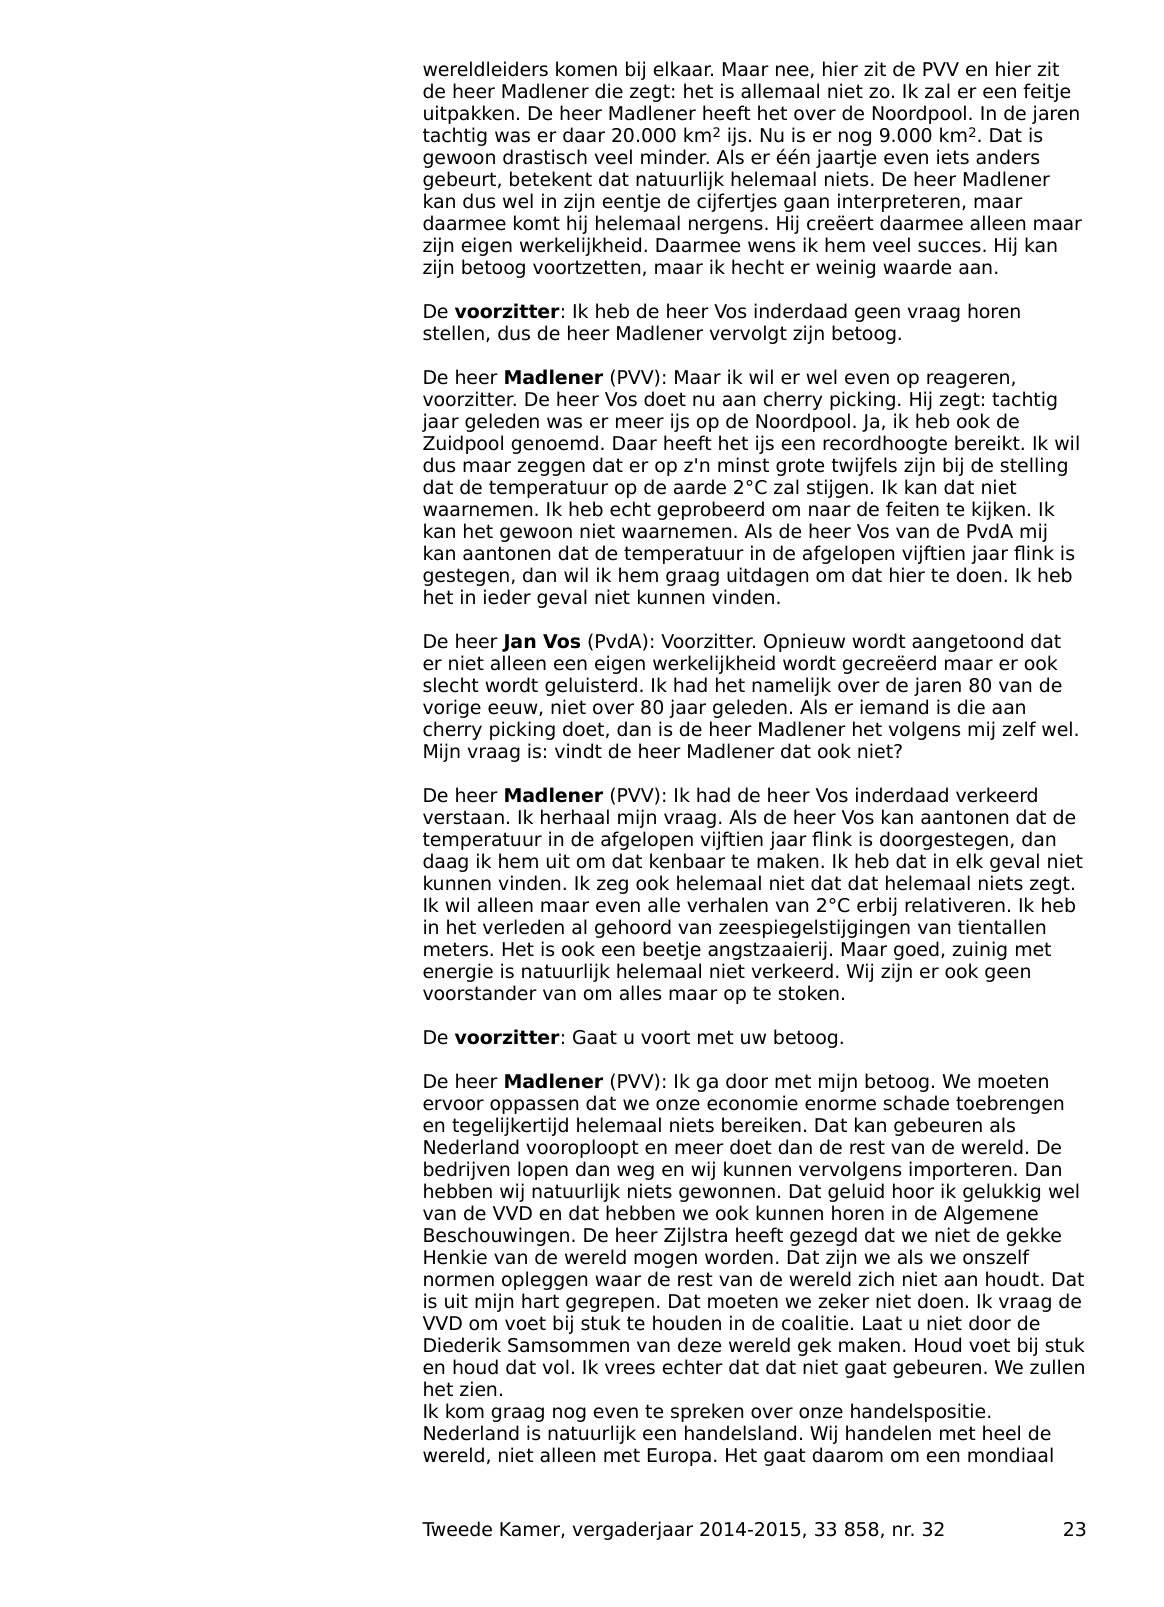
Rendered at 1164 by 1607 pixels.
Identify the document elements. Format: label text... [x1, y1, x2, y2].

text De heer Madlener (PVV): Maar ik wil er wel even op reageren, voorzitter. De heer Vos doet nu aan cherry picking. Hij zegt: tachtig jaar geleden was er meer ijs op de Noordpool. Ja, ik heb ook de Zuidpool genoemd. Daar heeft het ijs een recordhoogte bereikt. Ik wil dus maar zeggen dat er op z'n minst grote twijfels zijn bij de stelling dat de temperatuur op de aarde 2°C zal stijgen. Ik kan dat niet waarnemen. Ik heb echt geprobeerd om naar de feiten te kijken. Ik kan het gewoon niet waarnemen. Als de heer Vos van de PvdA mij kan aantonen dat de temperatuur in de afgelopen vijftien jaar flink is gestegen, dan wil ik hem graag uitdagen om dat hier te doen. Ik heb het in ieder geval niet kunnen vinden. [422, 367, 1087, 609]
text Ik kom graag nog even te spreken over onze handelspositie. Nederland is natuurlijk een handelsland. Wij handelen met heel de wereld, niet alleen met Europa. Het gaat daarom om een mondiaal [422, 1401, 1087, 1467]
text De voorzitter: Gaat u voort met uw betoog. [422, 1027, 1087, 1049]
text De heer Madlener (PVV): Ik ga door met mijn betoog. We moeten ervoor oppassen dat we onze economie enorme schade toebrengen en tegelijkertijd helemaal niets bereiken. Dat kan gebeuren als Nederland vooroploopt en meer doet dan de rest van de wereld. De bedrijven lopen dan weg en wij kunnen vervolgens importeren. Dan hebben wij natuurlijk niets gewonnen. Dat geluid hoor ik gelukkig wel van de VVD en dat hebben we ook kunnen horen in de Algemene Beschouwingen. De heer Zijlstra heeft gezegd dat we niet de gekke Henkie van de wereld mogen worden. Dat zijn we als we onszelf normen opleggen waar de rest van de wereld zich niet aan houdt. Dat is uit mijn hart gegrepen. Dat moeten we zeker niet doen. Ik vraag de VVD om voet bij stuk te houden in de coalitie. Laat u niet door de Diederik Samsommen van deze wereld gek maken. Houd voet bij stuk en houd dat vol. Ik vrees echter dat dat niet gaat gebeuren. We zullen het zien. [422, 1071, 1087, 1401]
text De heer Madlener (PVV): Ik had de heer Vos inderdaad verkeerd verstaan. Ik herhaal mijn vraag. Als de heer Vos kan aantonen dat de temperatuur in de afgelopen vijftien jaar flink is doorgestegen, dan daag ik hem uit om dat kenbaar te maken. Ik heb dat in elk geval niet kunnen vinden. Ik zeg ook helemaal niet dat dat helemaal niets zegt. Ik wil alleen maar even alle verhalen van 2°C erbij relativeren. Ik heb in het verleden al gehoord van zeespiegelstijgingen van tientallen meters. Het is ook een beetje angstzaaierij. Maar goed, zuinig met energie is natuurlijk helemaal niet verkeerd. Wij zijn er ook geen voorstander van om alles maar op te stoken. [422, 785, 1087, 1005]
text De heer Jan Vos (PvdA): Voorzitter. Opnieuw wordt aangetoond dat er niet alleen een eigen werkelijkheid wordt gecreëerd maar er ook slecht wordt geluisterd. Ik had het namelijk over de jaren 80 van de vorige eeuw, niet over 80 jaar geleden. Als er iemand is die aan cherry picking doet, dan is de heer Madlener het volgens mij zelf wel. Mijn vraag is: vindt de heer Madlener dat ook niet? [422, 631, 1087, 763]
text wereldleiders komen bij elkaar. Maar nee, hier zit de PVV en hier zit de heer Madlener die zegt: het is allemaal niet zo. Ik zal er een feitje uitpakken. De heer Madlener heeft het over de Noordpool. In de jaren tachtig was er daar 20.000 km2 ijs. Nu is er nog 9.000 km2. Dat is gewoon drastisch veel minder. Als er één jaartje even iets anders gebeurt, betekent dat natuurlijk helemaal niets. De heer Madlener kan dus wel in zijn eentje de cijfertjes gaan interpreteren, maar daarmee komt hij helemaal nergens. Hij creëert daarmee alleen maar zijn eigen werkelijkheid. Daarmee wens ik hem veel succes. Hij kan zijn betoog voortzetten, maar ik hecht er weinig waarde aan. [422, 59, 1087, 279]
text De voorzitter: Ik heb de heer Vos inderdaad geen vraag horen stellen, dus de heer Madlener vervolgt zijn betoog. [422, 301, 1087, 345]
